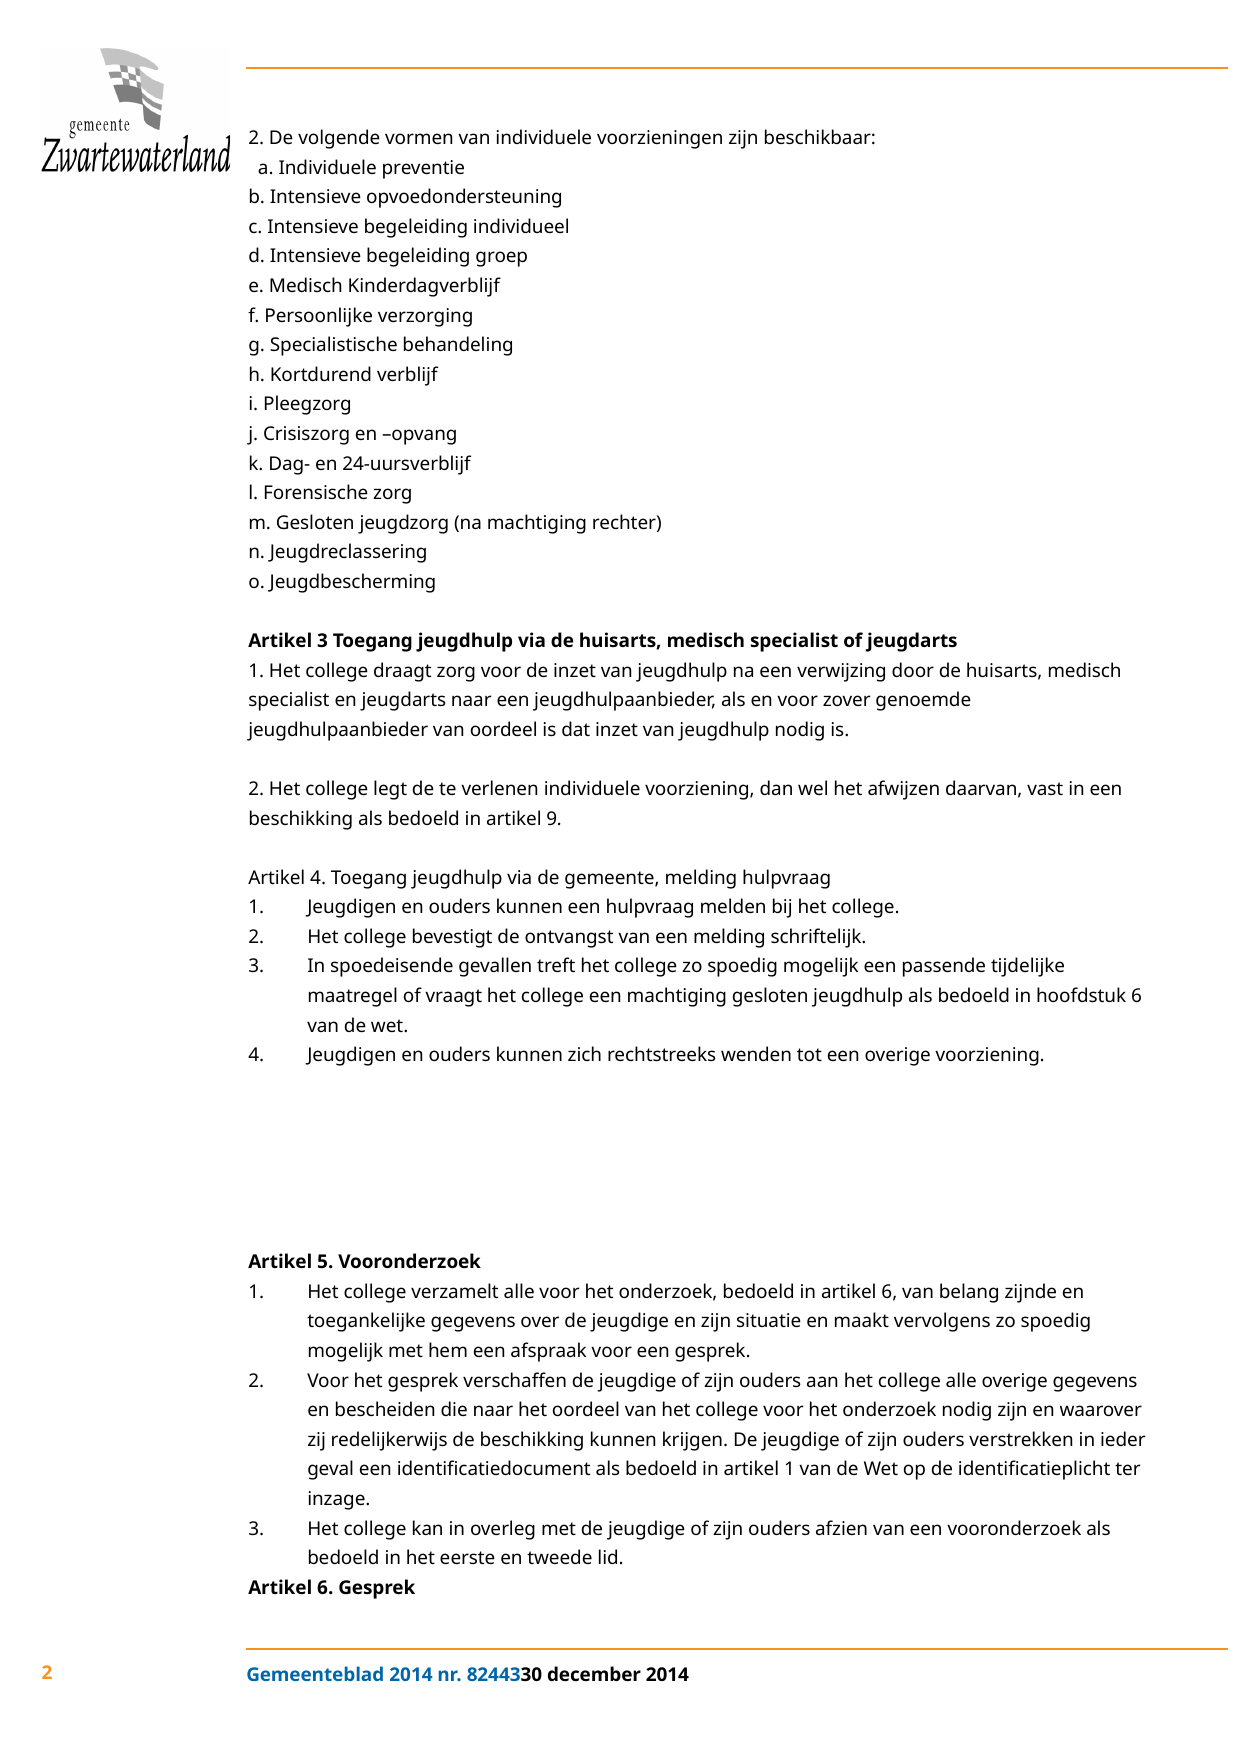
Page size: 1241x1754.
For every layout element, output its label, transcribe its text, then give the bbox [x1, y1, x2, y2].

list Het college bevestigt de ontvangst van een melding schriftelijk. [248, 923, 1152, 949]
text h. Kortdurend verblijf [248, 361, 1152, 387]
text e. Medisch Kinderdagverblijf [248, 272, 1152, 298]
text 2. De volgende vormen van individuele voorzieningen zijn beschikbaar: [248, 124, 1152, 150]
list Jeugdigen en ouders kunnen zich rechtstreeks wenden tot een overige voorziening. [248, 1041, 1152, 1067]
text a. Individuele preventie [248, 154, 1152, 180]
text g. Specialistische behandeling [248, 331, 1152, 357]
text j. Crisiszorg en –opvang [248, 420, 1152, 446]
text d. Intensieve begeleiding groep [248, 243, 1152, 268]
text Artikel 5. Vooronderzoek [248, 1248, 1152, 1274]
text c. Intensieve begeleiding individueel [248, 213, 1152, 239]
text Artikel 4. Toegang jeugdhulp via de gemeente, melding hulpvraag [248, 864, 1152, 890]
text o. Jeugdbescherming [248, 568, 1152, 594]
list Het college kan in overleg met de jeugdige of zijn ouders afzien van een vooronderzoek als bedoeld in het eerste en tweede lid. [248, 1515, 1152, 1570]
text b. Intensieve opvoedondersteuning [248, 183, 1152, 209]
text i. Pleegzorg [248, 391, 1152, 416]
picture [41, 47, 231, 172]
list Voor het gesprek verschaffen de jeugdige of zijn ouders aan het college alle overige gegevens en bescheiden die naar het oordeel van het college voor het onderzoek nodig zijn en waarover zij redelijkerwijs de beschikking kunnen krijgen. De jeugdige of zijn ouders verstrekken in ieder geval een identificatiedocument als bedoeld in artikel 1 van de Wet op de identificatieplicht ter inzage. [248, 1367, 1152, 1511]
text Artikel 6. Gesprek [248, 1574, 1152, 1600]
text k. Dag- en 24-uursverblijf [248, 450, 1152, 476]
list Jeugdigen en ouders kunnen een hulpvraag melden bij het college. [248, 893, 1152, 919]
text n. Jeugdreclassering [248, 538, 1152, 564]
text m. Gesloten jeugdzorg (na machtiging rechter) [248, 509, 1152, 535]
list In spoedeisende gevallen treft het college zo spoedig mogelijk een passende tijdelijke maatregel of vraagt het college een machtiging gesloten jeugdhulp als bedoeld in hoofdstuk 6 van de wet. [248, 953, 1152, 1038]
list Het college verzamelt alle voor het onderzoek, bedoeld in artikel 6, van belang zijnde en toegankelijke gegevens over de jeugdige en zijn situatie en maakt vervolgens zo spoedig mogelijk met hem een afspraak voor een gesprek. [248, 1278, 1152, 1363]
text f. Persoonlijke verzorging [248, 302, 1152, 328]
text 2. Het college legt de te verlenen individuele voorziening, dan wel het afwijzen daarvan, vast in een beschikking als bedoeld in artikel 9. [248, 775, 1152, 831]
text 1. Het college draagt zorg voor de inzet van jeugdhulp na een verwijzing door de huisarts, medisch specialist en jeugdarts naar een jeugdhulpaanbieder, als en voor zover genoemde jeugdhulpaanbieder van oordeel is dat inzet van jeugdhulp nodig is. [248, 657, 1152, 742]
text Artikel 3 Toegang jeugdhulp via de huisarts, medisch specialist of jeugdarts [248, 627, 1152, 653]
text l. Forensische zorg [248, 479, 1152, 505]
